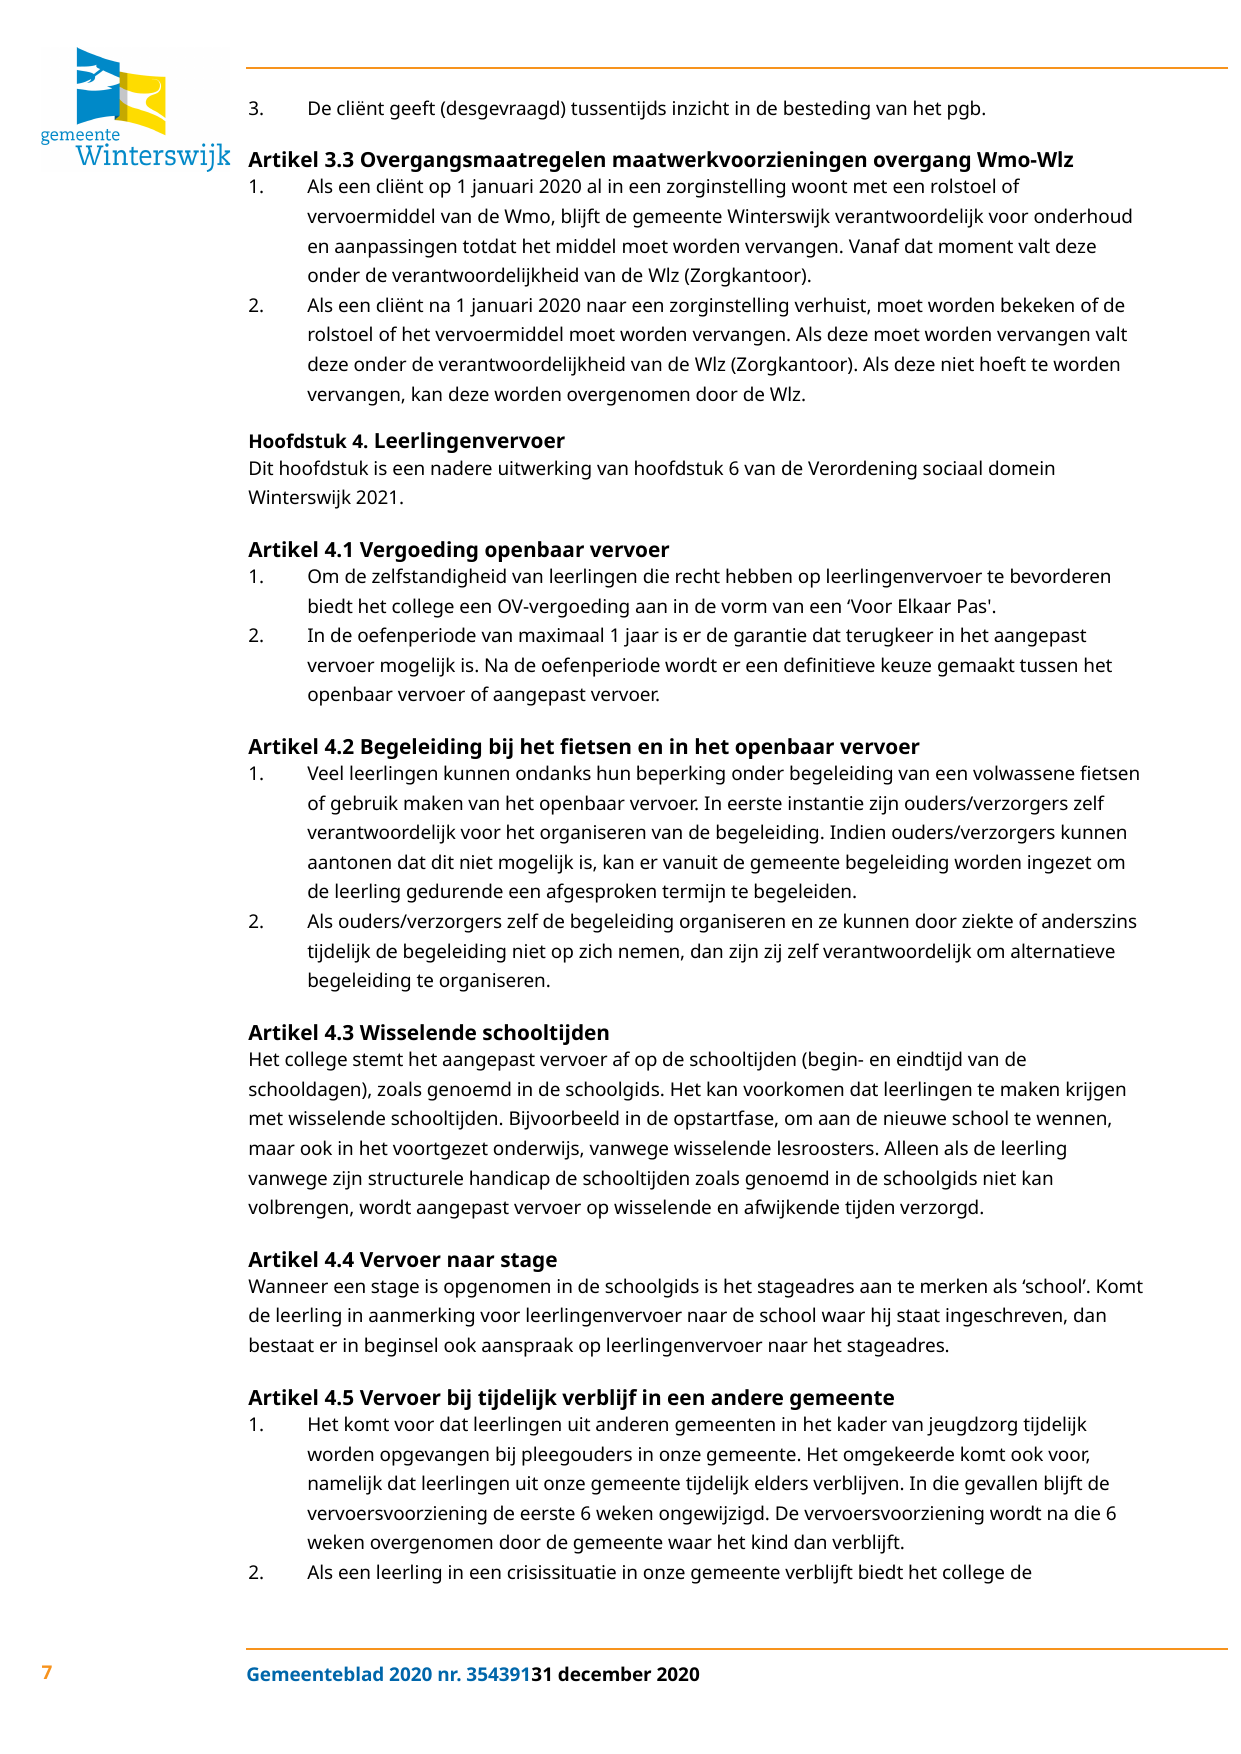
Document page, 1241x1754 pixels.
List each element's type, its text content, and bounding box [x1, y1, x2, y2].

text Artikel 4.1 Vergoeding openbaar vervoer [248, 535, 1152, 563]
picture [225, 153, 231, 162]
list Als een leerling in een crisissituatie in onze gemeente verblijft biedt het college de [248, 1559, 1152, 1585]
text Artikel 4.5 Vervoer bij tijdelijk verblijf in een andere gemeente [248, 1383, 1152, 1411]
list De cliënt geeft (desgevraagd) tussentijds inzicht in de besteding van het pgb. [248, 95, 1152, 121]
text Het college stemt het aangepast vervoer af op de schooltijden (begin- en eindtijd van de schooldagen), zoals genoemd in de schoolgids. Het kan voorkomen dat leerlingen te maken krijgen met wisselende schooltijden. Bijvoorbeeld in de opstartfase, om aan de nieuwe school te wennen, maar ook in het voortgezet onderwijs, vanwege wisselende lesroosters. Alleen als de leerling vanwege zijn structurele handicap de schooltijden zoals genoemd in de schoolgids niet kan volbrengen, wordt aangepast vervoer op wisselende en afwijkende tijden verzorgd. [248, 1046, 1152, 1220]
picture [41, 47, 231, 172]
list In de oefenperiode van maximaal 1 jaar is er de garantie dat terugkeer in het aangepast vervoer mogelijk is. Na de oefenperiode wordt er een definitieve keuze gemaakt tussen het openbaar vervoer of aangepast vervoer. [248, 622, 1152, 707]
text Artikel 4.3 Wisselende schooltijden [248, 1018, 1152, 1046]
list Als ouders/verzorgers zelf de begeleiding organiseren en ze kunnen door ziekte of anderszins tijdelijk de begeleiding niet op zich nemen, dan zijn zij zelf verantwoordelijk om alternatieve begeleiding te organiseren. [248, 908, 1152, 993]
list Als een cliënt na 1 januari 2020 naar een zorginstelling verhuist, moet worden bekeken of de rolstoel of het vervoermiddel moet worden vervangen. Als deze moet worden vervangen valt deze onder de verantwoordelijkheid van de Wlz (Zorgkantoor). Als deze niet hoeft te worden vervangen, kan deze worden overgenomen door de Wlz. [248, 292, 1152, 406]
list Het komt voor dat leerlingen uit anderen gemeenten in het kader van jeugdzorg tijdelijk worden opgevangen bij pleegouders in onze gemeente. Het omgekeerde komt ook voor, namelijk dat leerlingen uit onze gemeente tijdelijk elders verblijven. In die gevallen blijft de vervoersvoorziening de eerste 6 weken ongewijzigd. De vervoersvoorziening wordt na die 6 weken overgenomen door de gemeente waar het kind dan verblijft. [248, 1411, 1152, 1555]
list Veel leerlingen kunnen ondanks hun beperking onder begeleiding van een volwassene fietsen of gebruik maken van het openbaar vervoer. In eerste instantie zijn ouders/verzorgers zelf verantwoordelijk voor het organiseren van de begeleiding. Indien ouders/verzorgers kunnen aantonen dat dit niet mogelijk is, kan er vanuit de gemeente begeleiding worden ingezet om de leerling gedurende een afgesproken termijn te begeleiden. [248, 760, 1152, 904]
text Artikel 4.2 Begeleiding bij het fietsen en in het openbaar vervoer [248, 732, 1152, 760]
text Artikel 3.3 Overgangsmaatregelen maatwerkvoorzieningen overgang Wmo-Wlz [248, 145, 1152, 174]
text Artikel 4.4 Vervoer naar stage [248, 1245, 1152, 1273]
list Als een cliënt op 1 januari 2020 al in een zorginstelling woont met een rolstoel of vervoermiddel van de Wmo, blijft de gemeente Winterswijk verantwoordelijk voor onderhoud en aanpassingen totdat het middel moet worden vervangen. Vanaf dat moment valt deze onder de verantwoordelijkheid van de Wlz (Zorgkantoor). [248, 174, 1152, 288]
list Om de zelfstandigheid van leerlingen die recht hebben op leerlingenvervoer te bevorderen biedt het college een OV-vergoeding aan in de vorm van een ‘Voor Elkaar Pas'. [248, 563, 1152, 618]
text Dit hoofdstuk is een nadere uitwerking van hoofdstuk 6 van de Verordening sociaal domein Winterswijk 2021. [248, 455, 1152, 510]
text Wanneer een stage is opgenomen in de schoolgids is het stageadres aan te merken als ‘school’. Komt de leerling in aanmerking voor leerlingenvervoer naar de school waar hij staat ingeschreven, dan bestaat er in beginsel ook aanspraak op leerlingenvervoer naar het stageadres. [248, 1273, 1152, 1358]
text Hoofdstuk 4. Leerlingenvervoer [248, 426, 1152, 455]
